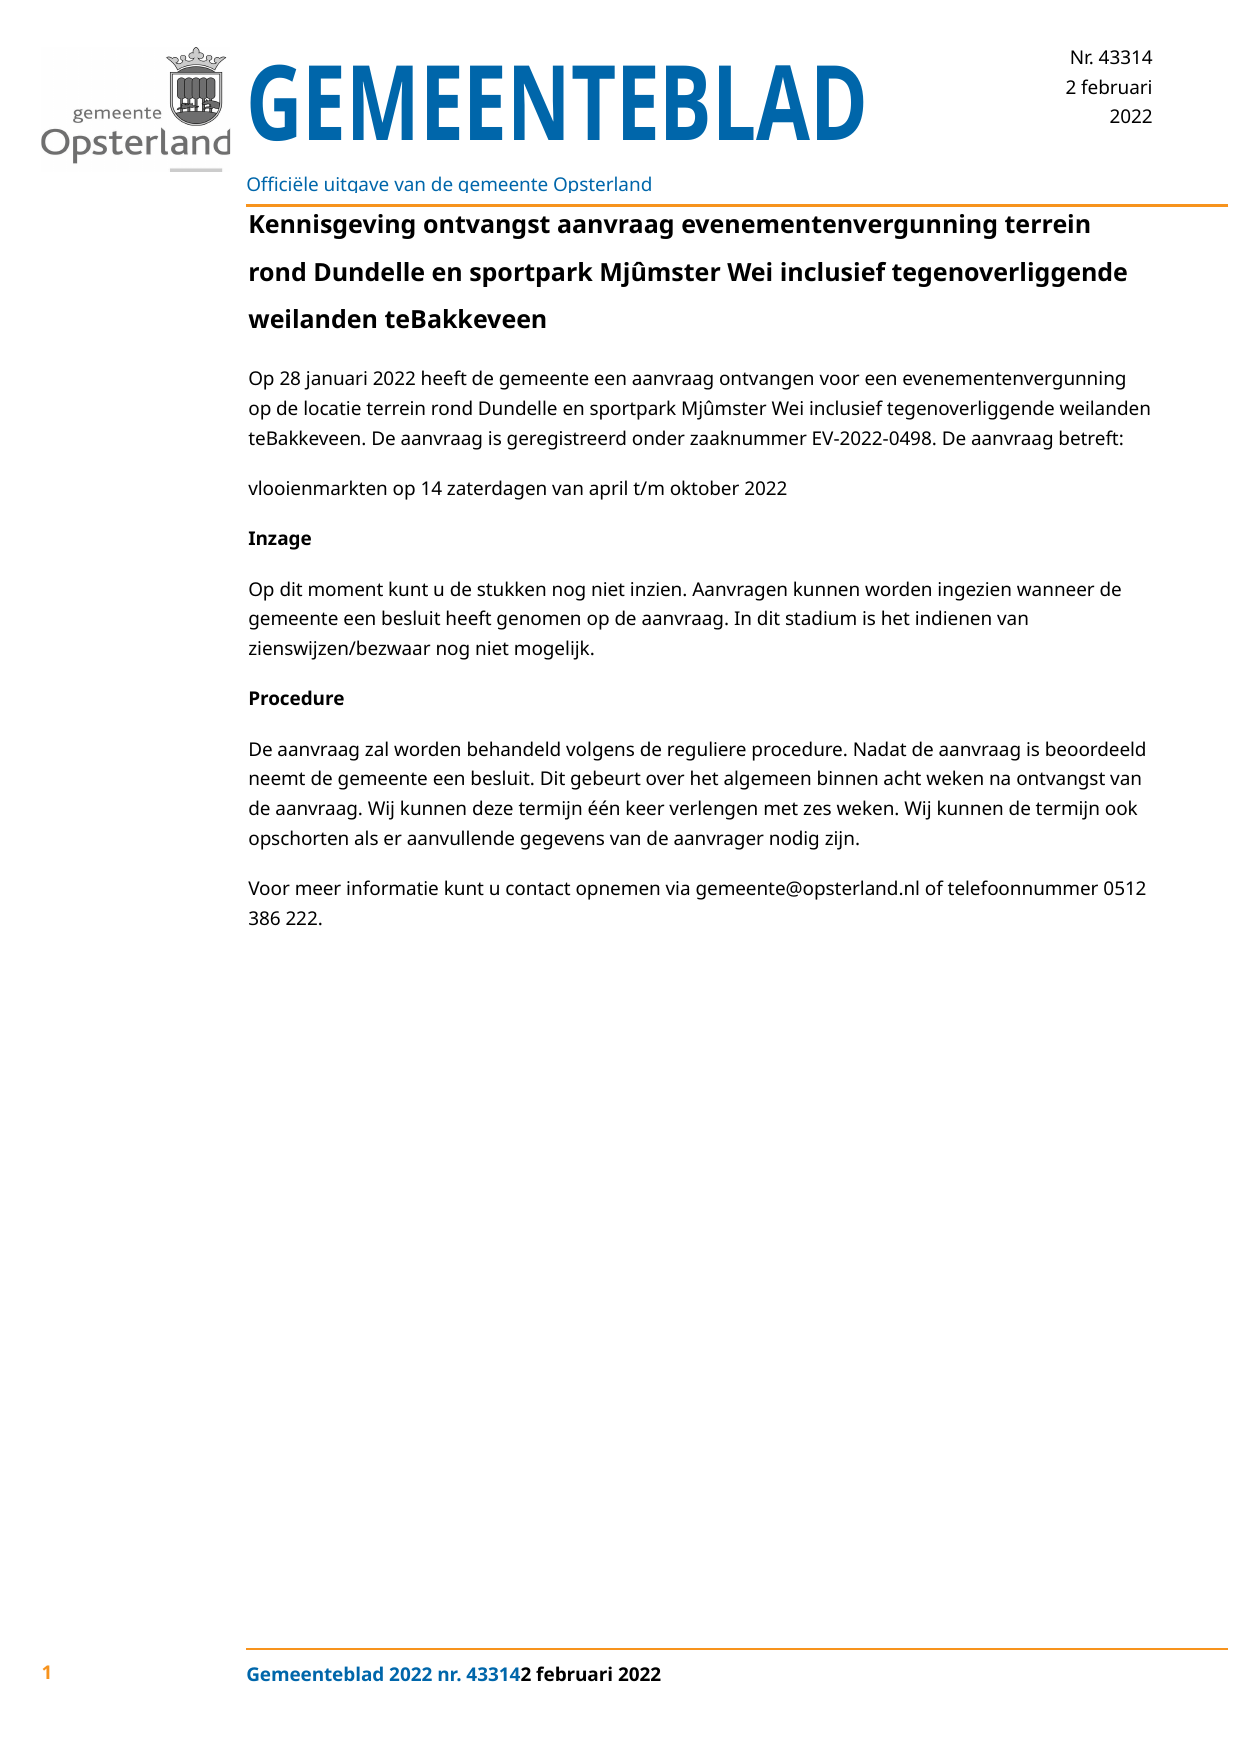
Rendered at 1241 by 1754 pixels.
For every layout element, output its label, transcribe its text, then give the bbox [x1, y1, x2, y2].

text Voor meer informatie kunt u contact opnemen via gemeente@opsterland.nl of telefoonnummer 0512 386 222. [248, 875, 1152, 930]
text Procedure [248, 686, 1152, 711]
picture [41, 47, 231, 172]
text De aanvraag zal worden behandeld volgens de reguliere procedure. Nadat de aanvraag is beoordeeld neemt de gemeente een besluit. Dit gebeurt over het algemeen binnen acht weken na ontvangst van de aanvraag. Wij kunnen deze termijn één keer verlengen met zes weken. Wij kunnen de termijn ook opschorten als er aanvullende gegevens van de aanvrager nodig zijn. [248, 736, 1152, 850]
text Op dit moment kunt u de stukken nog niet inzien. Aanvragen kunnen worden ingezien wanneer de gemeente een besluit heeft genomen op de aanvraag. In dit stadium is het indienen van zienswijzen/bezwaar nog niet mogelijk. [248, 576, 1152, 661]
text Inzage [248, 526, 1152, 551]
text Kennisgeving ontvangst aanvraag evenementenvergunning terrein rond Dundelle en sportpark Mjûmster Wei inclusief tegenoverliggende weilanden teBakkeveen [248, 207, 1152, 336]
text Op 28 januari 2022 heeft de gemeente een aanvraag ontvangen voor een evenementenvergunning op de locatie terrein rond Dundelle en sportpark Mjûmster Wei inclusief tegenoverliggende weilanden teBakkeveen. De aanvraag is geregistreerd onder zaaknummer EV-2022-0498. De aanvraag betreft: [248, 366, 1152, 450]
text vlooienmarkten op 14 zaterdagen van april t/m oktober 2022 [248, 475, 1152, 501]
